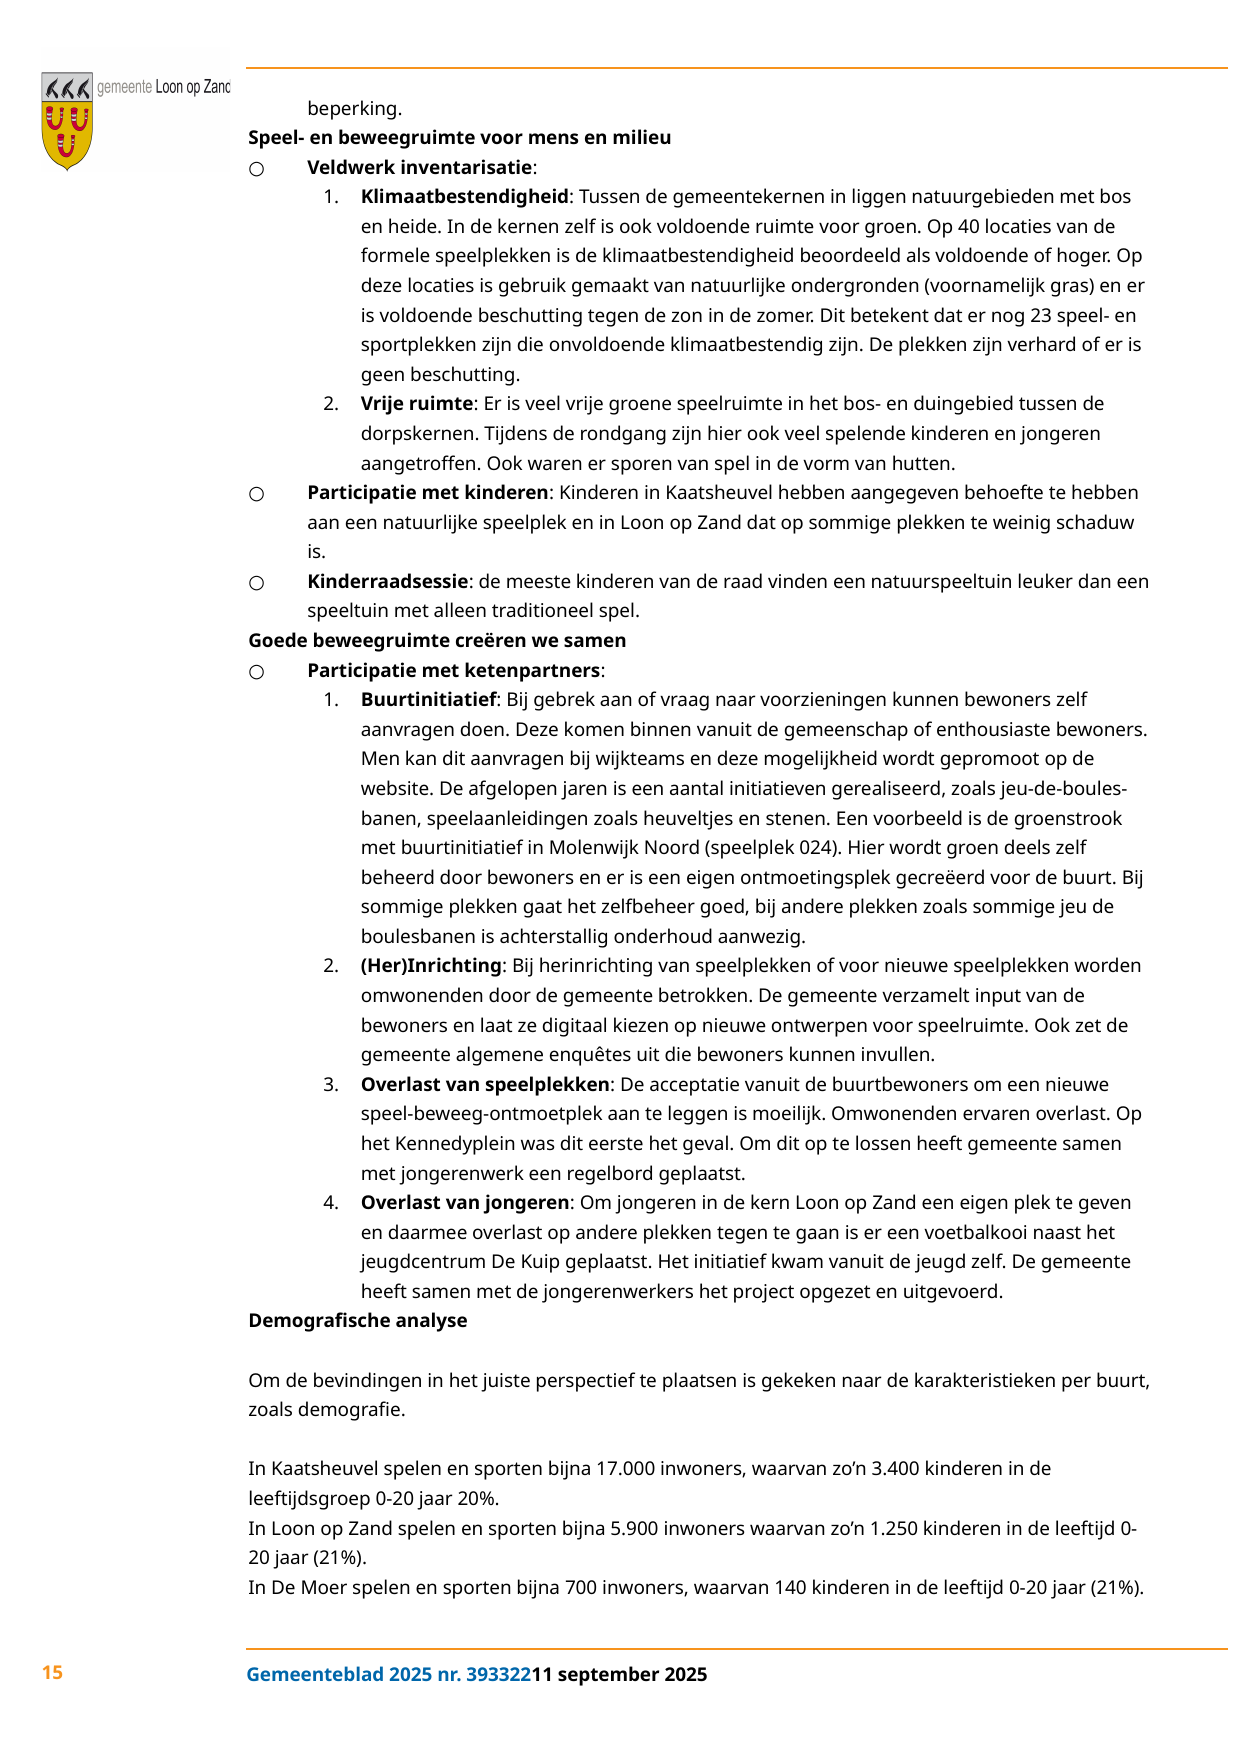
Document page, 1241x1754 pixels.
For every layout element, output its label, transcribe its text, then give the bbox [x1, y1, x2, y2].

text In De Moer spelen en sporten bijna 700 inwoners, waarvan 140 kinderen in de leeftijd 0-20 jaar (21%). [248, 1574, 1152, 1600]
list Veldwerk inventarisatie: [248, 154, 1152, 180]
list Buurtinitiatief: Bij gebrek aan of vraag naar voorzieningen kunnen bewoners zelf aanvragen doen. Deze komen binnen vanuit de gemeenschap of enthousiaste bewoners. Men kan dit aanvragen bij wijkteams en deze mogelijkheid wordt gepromoot op de website. De afgelopen jaren is een aantal initiatieven gerealiseerd, zoals jeu-de-boules-banen, speelaanleidingen zoals heuveltjes en stenen. Een voorbeeld is de groenstrook met buurtinitiatief in Molenwijk Noord (speelplek 024). Hier wordt groen deels zelf beheerd door bewoners en er is een eigen ontmoetingsplek gecreëerd voor de buurt. Bij sommige plekken gaat het zelfbeheer goed, bij andere plekken zoals sommige jeu de boulesbanen is achterstallig onderhoud aanwezig. [323, 686, 1152, 949]
text In Kaatsheuvel spelen en sporten bijna 17.000 inwoners, waarvan zo’n 3.400 kinderen in de leeftijdsgroep 0-20 jaar 20%. [248, 1456, 1152, 1511]
picture [41, 47, 231, 172]
list Overlast van speelplekken: De acceptatie vanuit de buurtbewoners om een nieuwe speel-beweeg-ontmoetplek aan te leggen is moeilijk. Omwonenden ervaren overlast. Op het Kennedyplein was dit eerste het geval. Om dit op te lossen heeft gemeente samen met jongerenwerk een regelbord geplaatst. [323, 1071, 1152, 1186]
list Klimaatbestendigheid: Tussen de gemeentekernen in liggen natuurgebieden met bos en heide. In de kernen zelf is ook voldoende ruimte voor groen. Op 40 locaties van de formele speelplekken is de klimaatbestendigheid beoordeeld als voldoende of hoger. Op deze locaties is gebruik gemaakt van natuurlijke ondergronden (voornamelijk gras) en er is voldoende beschutting tegen de zon in de zomer. Dit betekent dat er nog 23 speel- en sportplekken zijn die onvoldoende klimaatbestendig zijn. De plekken zijn verhard of er is geen beschutting. [323, 183, 1152, 387]
list Participatie met ketenpartners: [248, 657, 1152, 683]
text In Loon op Zand spelen en sporten bijna 5.900 inwoners waarvan zo’n 1.250 kinderen in de leeftijd 0-20 jaar (21%). [248, 1515, 1152, 1570]
list (Her)Inrichting: Bij herinrichting van speelplekken of voor nieuwe speelplekken worden omwonenden door de gemeente betrokken. De gemeente verzamelt input van de bewoners en laat ze digitaal kiezen op nieuwe ontwerpen voor speelruimte. Ook zet de gemeente algemene enquêtes uit die bewoners kunnen invullen. [323, 953, 1152, 1067]
text Om de bevindingen in het juiste perspectief te plaatsen is gekeken naar de karakteristieken per buurt, zoals demografie. [248, 1367, 1152, 1422]
list Overlast van jongeren: Om jongeren in de kern Loon op Zand een eigen plek te geven en daarmee overlast op andere plekken tegen te gaan is er een voetbalkooi naast het jeugdcentrum De Kuip geplaatst. Het initiatief kwam vanuit de jeugd zelf. De gemeente heeft samen met de jongerenwerkers het project opgezet en uitgevoerd. [323, 1189, 1152, 1304]
list Participatie met kinderen: Kinderen in Kaatsheuvel hebben aangegeven behoefte te hebben aan een natuurlijke speelplek en in Loon op Zand dat op sommige plekken te weinig schaduw is. [248, 479, 1152, 564]
list Kinderraadsessie: de meeste kinderen van de raad vinden een natuurspeeltuin leuker dan een speeltuin met alleen traditioneel spel. [248, 568, 1152, 623]
list beperking. [248, 95, 1152, 121]
text Goede beweegruimte creëren we samen [248, 627, 1152, 653]
text Speel- en beweegruimte voor mens en milieu [248, 124, 1152, 150]
text Demografische analyse [248, 1308, 1152, 1333]
list Vrije ruimte: Er is veel vrije groene speelruimte in het bos- en duingebied tussen de dorpskernen. Tijdens de rondgang zijn hier ook veel spelende kinderen en jongeren aangetroffen. Ook waren er sporen van spel in de vorm van hutten. [323, 391, 1152, 476]
